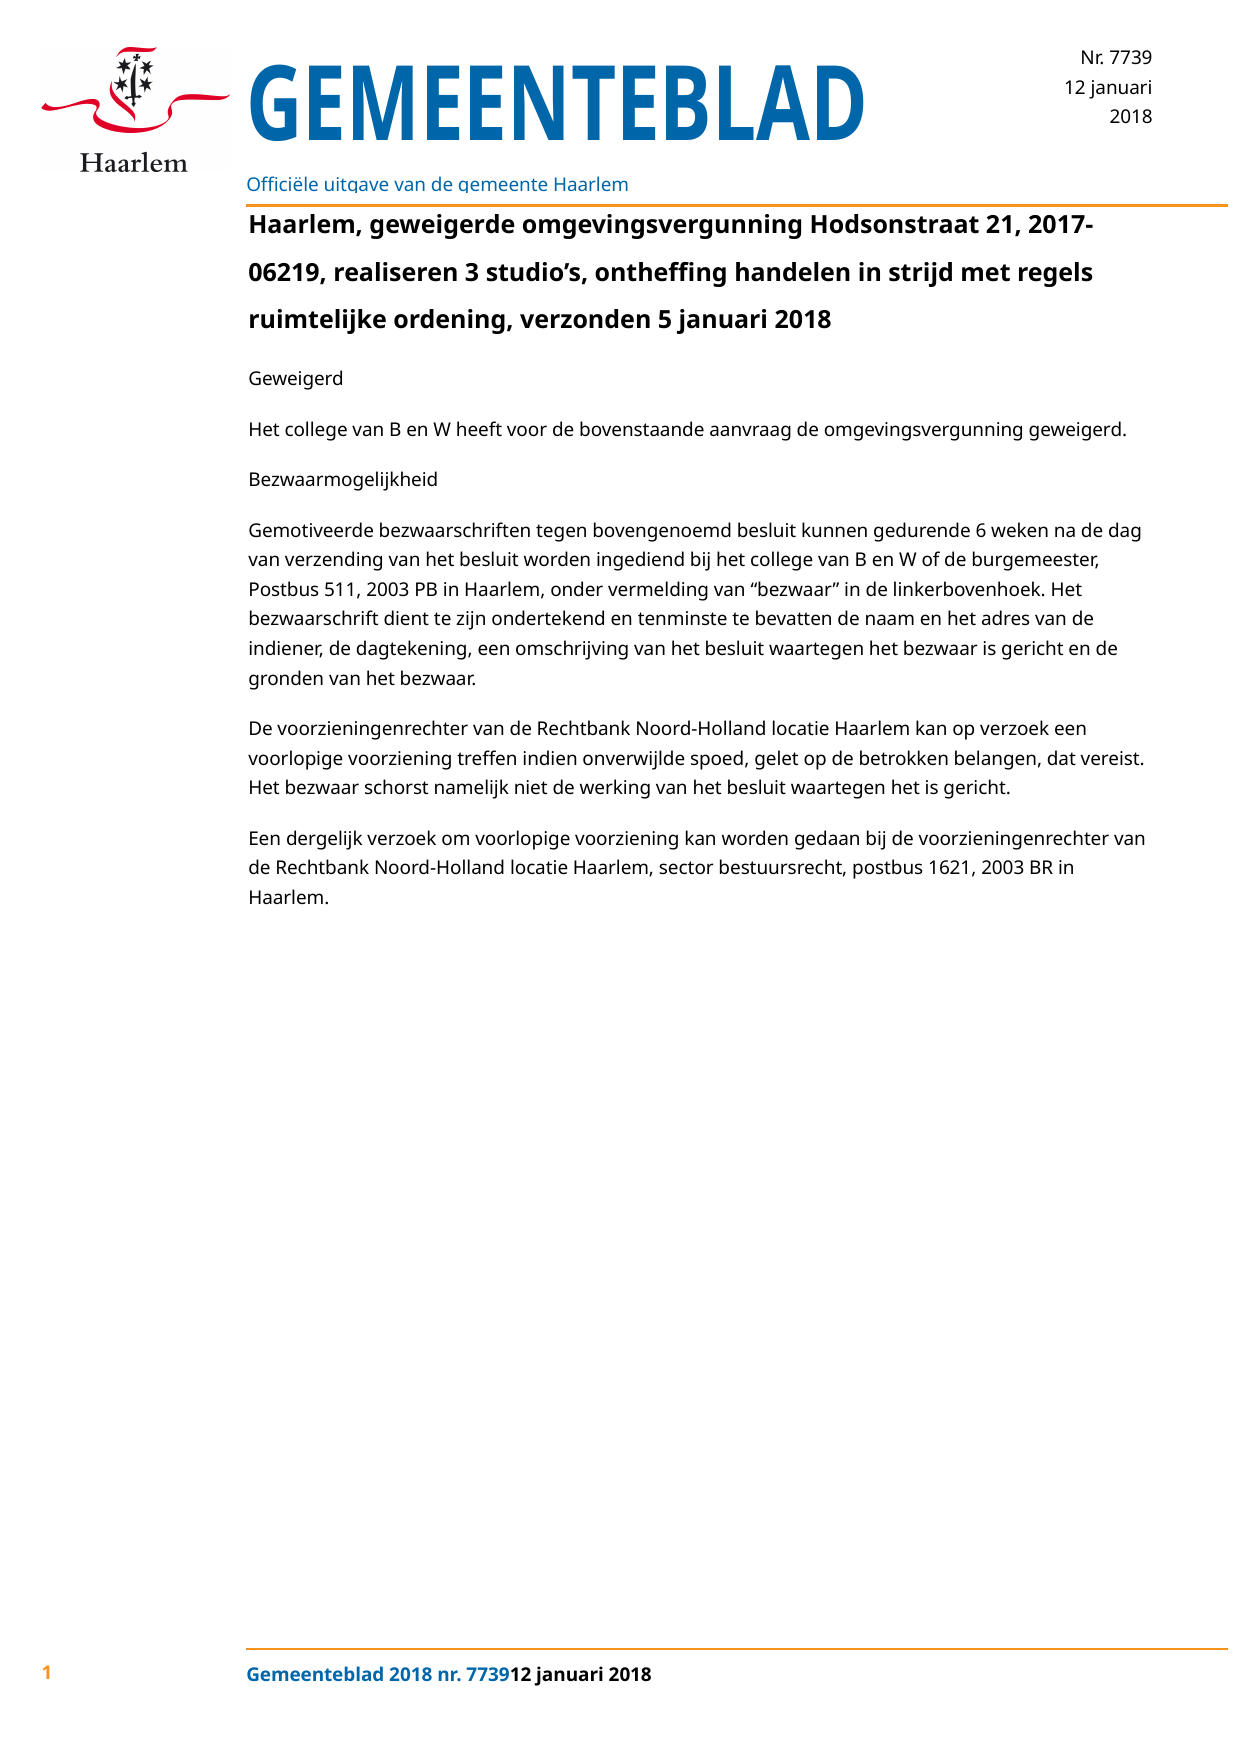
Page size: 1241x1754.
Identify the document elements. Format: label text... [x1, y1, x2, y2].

text Het college van B en W heeft voor de bovenstaande aanvraag de omgevingsvergunning geweigerd. [248, 416, 1152, 442]
text De voorzieningenrechter van de Rechtbank Noord-Holland locatie Haarlem kan op verzoek een voorlopige voorziening treffen indien onverwijlde spoed, gelet op de betrokken belangen, dat vereist. Het bezwaar schorst namelijk niet de werking van het besluit waartegen het is gericht. [248, 715, 1152, 800]
text Haarlem, geweigerde omgevingsvergunning Hodsonstraat 21, 2017-06219, realiseren 3 studio’s, ontheffing handelen in strijd met regels ruimtelijke ordening, verzonden 5 januari 2018 [248, 207, 1152, 336]
picture [41, 47, 231, 172]
text Gemotiveerde bezwaarschriften tegen bovengenoemd besluit kunnen gedurende 6 weken na de dag van verzending van het besluit worden ingediend bij het college van B en W of de burgemeester, Postbus 511, 2003 PB in Haarlem, onder vermelding van “bezwaar” in de linkerbovenhoek. Het bezwaarschrift dient te zijn ondertekend en tenminste te bevatten de naam en het adres van de indiener, de dagtekening, een omschrijving van het besluit waartegen het bezwaar is gericht en de gronden van het bezwaar. [248, 517, 1152, 690]
text Bezwaarmogelijkheid [248, 466, 1152, 492]
text Geweigerd [248, 366, 1152, 391]
text Een dergelijk verzoek om voorlopige voorziening kan worden gedaan bij de voorzieningenrechter van de Rechtbank Noord-Holland locatie Haarlem, sector bestuursrecht, postbus 1621, 2003 BR in Haarlem. [248, 825, 1152, 909]
